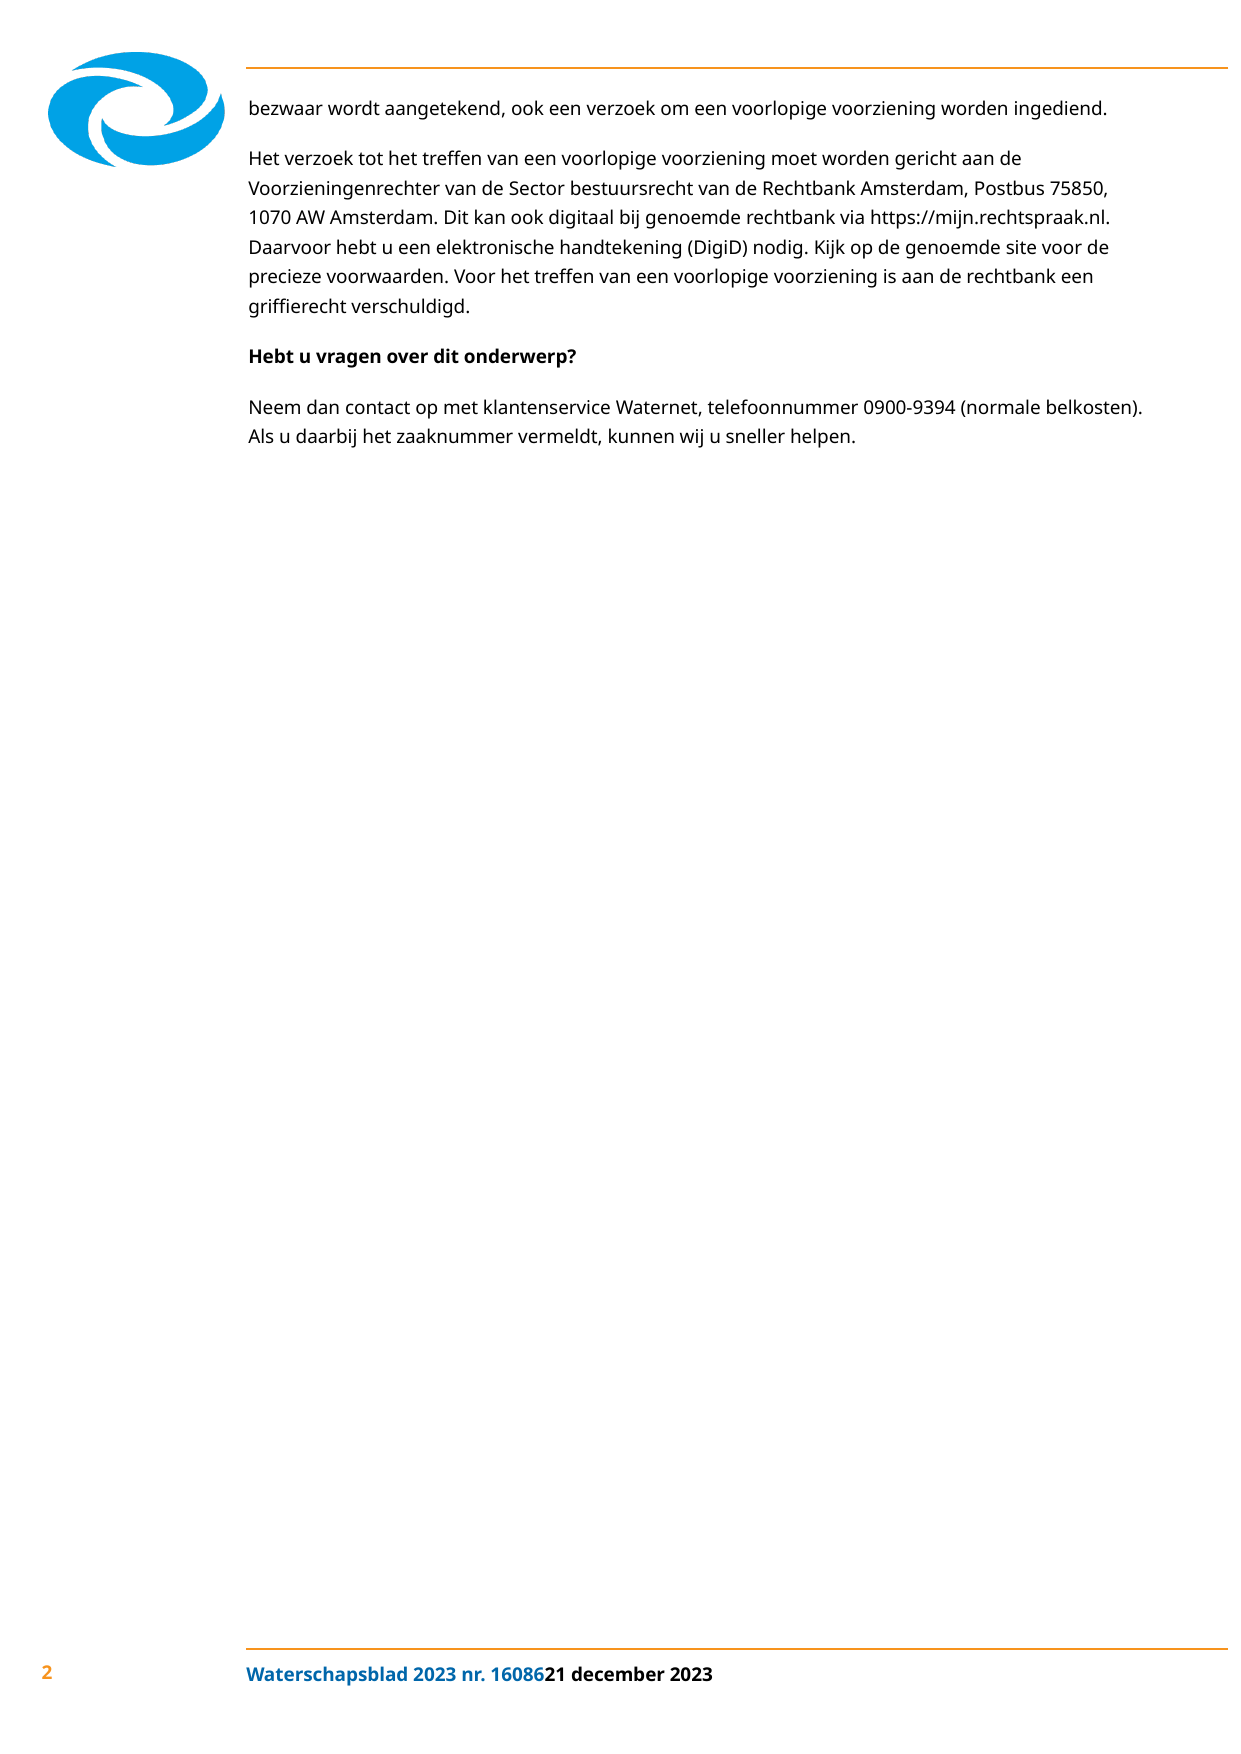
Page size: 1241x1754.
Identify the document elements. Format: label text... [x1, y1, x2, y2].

text Hebt u vragen over dit onderwerp? [248, 343, 1152, 369]
text Het verzoek tot het treffen van een voorlopige voorziening moet worden gericht aan de Voorzieningenrechter van de Sector bestuursrecht van de Rechtbank Amsterdam, Postbus 75850, 1070 AW Amsterdam. Dit kan ook digitaal bij genoemde rechtbank via https://mijn.rechtspraak.nl. Daarvoor hebt u een elektronische handtekening (DigiD) nodig. Kijk op de genoemde site voor de precieze voorwaarden. Voor het treffen van een voorlopige voorziening is aan de rechtbank een griffierecht verschuldigd. [248, 145, 1152, 319]
text bezwaar wordt aangetekend, ook een verzoek om een voorlopige voorziening worden ingediend. [248, 95, 1152, 121]
text Neem dan contact op met klantenservice Waternet, telefoonnummer 0900-9394 (normale belkosten). Als u daarbij het zaaknummer vermeldt, kunnen wij u sneller helpen. [248, 394, 1152, 449]
picture [41, 47, 231, 172]
